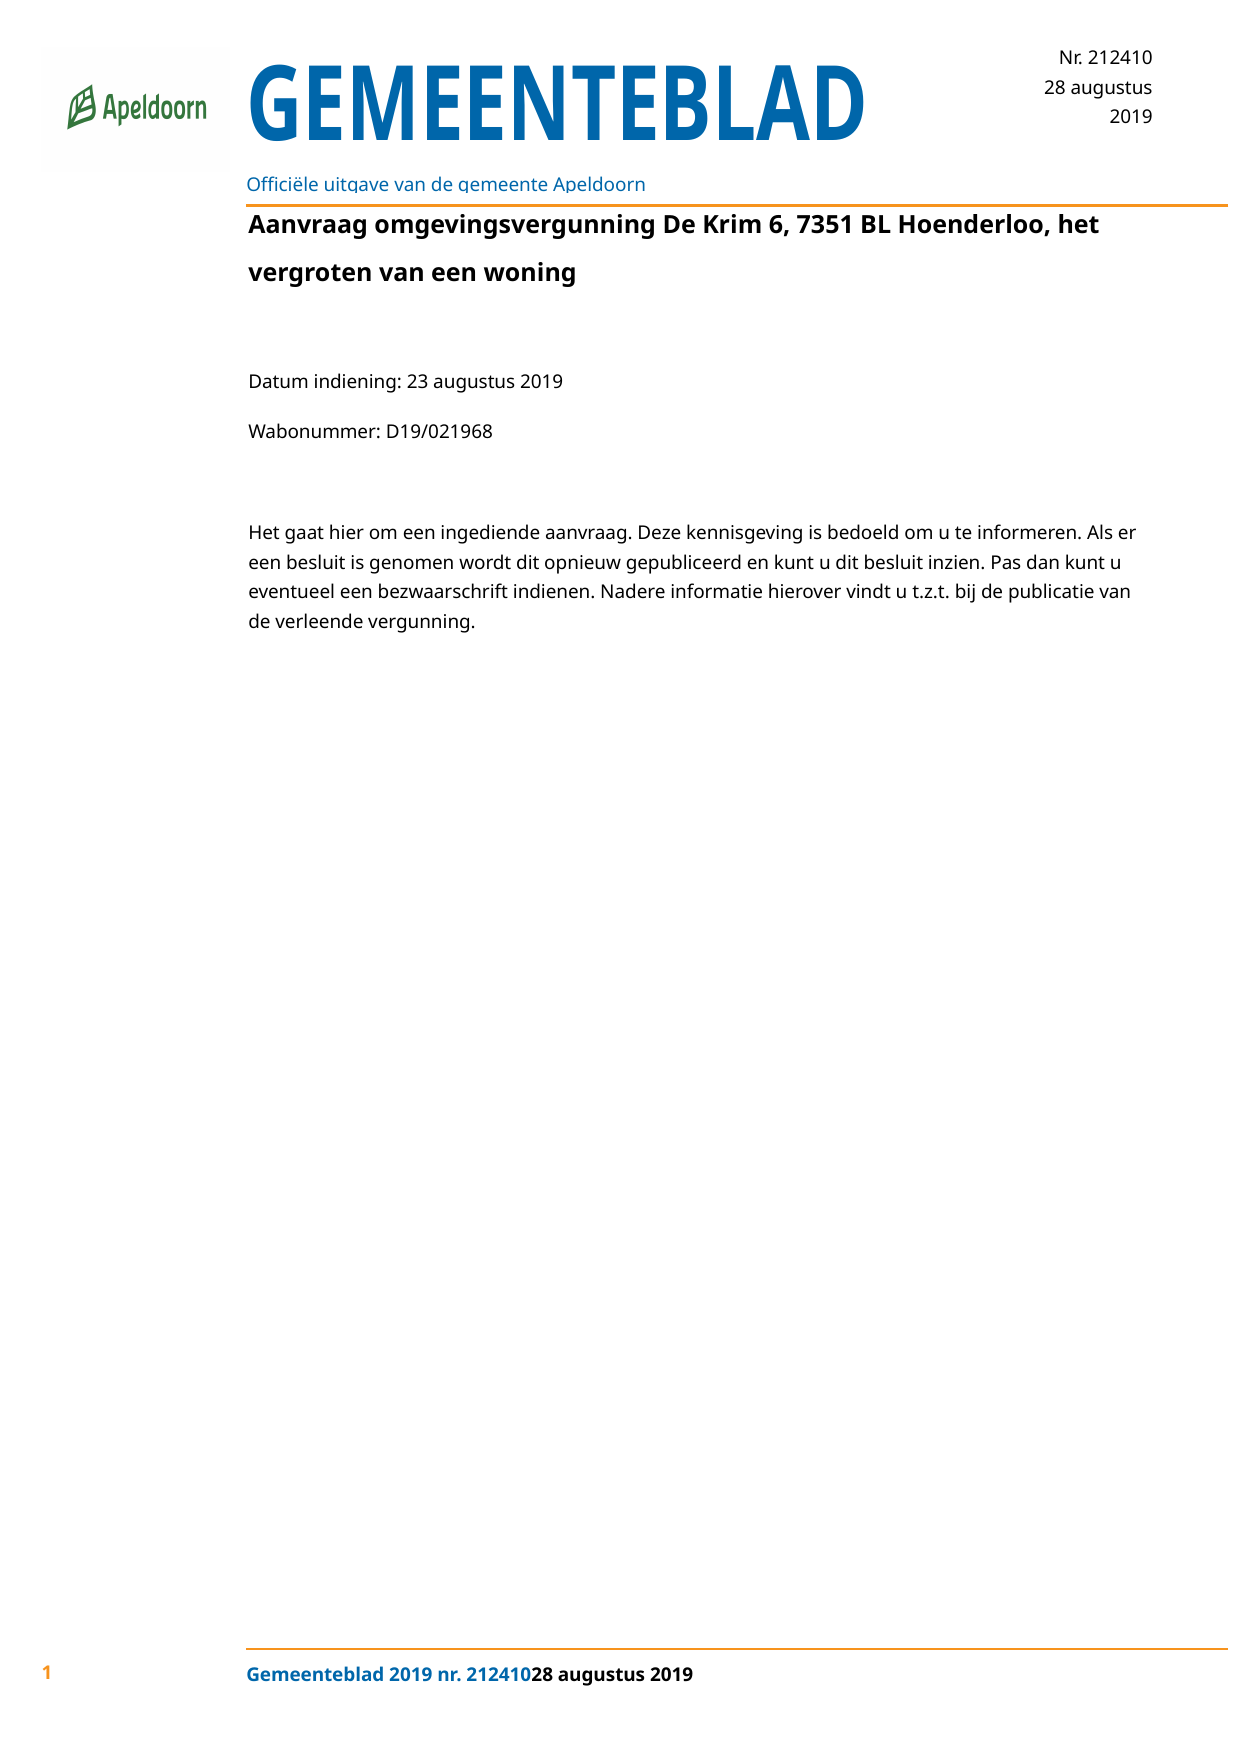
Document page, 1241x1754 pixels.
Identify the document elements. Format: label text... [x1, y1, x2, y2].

text Wabonummer: D19/021968 [248, 419, 1152, 444]
picture [41, 47, 231, 172]
text Aanvraag omgevingsvergunning De Krim 6, 7351 BL Hoenderloo, het vergroten van een woning [248, 207, 1152, 288]
text Datum indiening: 23 augustus 2019 [248, 368, 1152, 394]
text Het gaat hier om een ingediende aanvraag. Deze kennisgeving is bedoeld om u te informeren. Als er een besluit is genomen wordt dit opnieuw gepubliceerd en kunt u dit besluit inzien. Pas dan kunt u eventueel een bezwaarschrift indienen. Nadere informatie hierover vindt u t.z.t. bij de publicatie van de verleende vergunning. [248, 519, 1152, 634]
